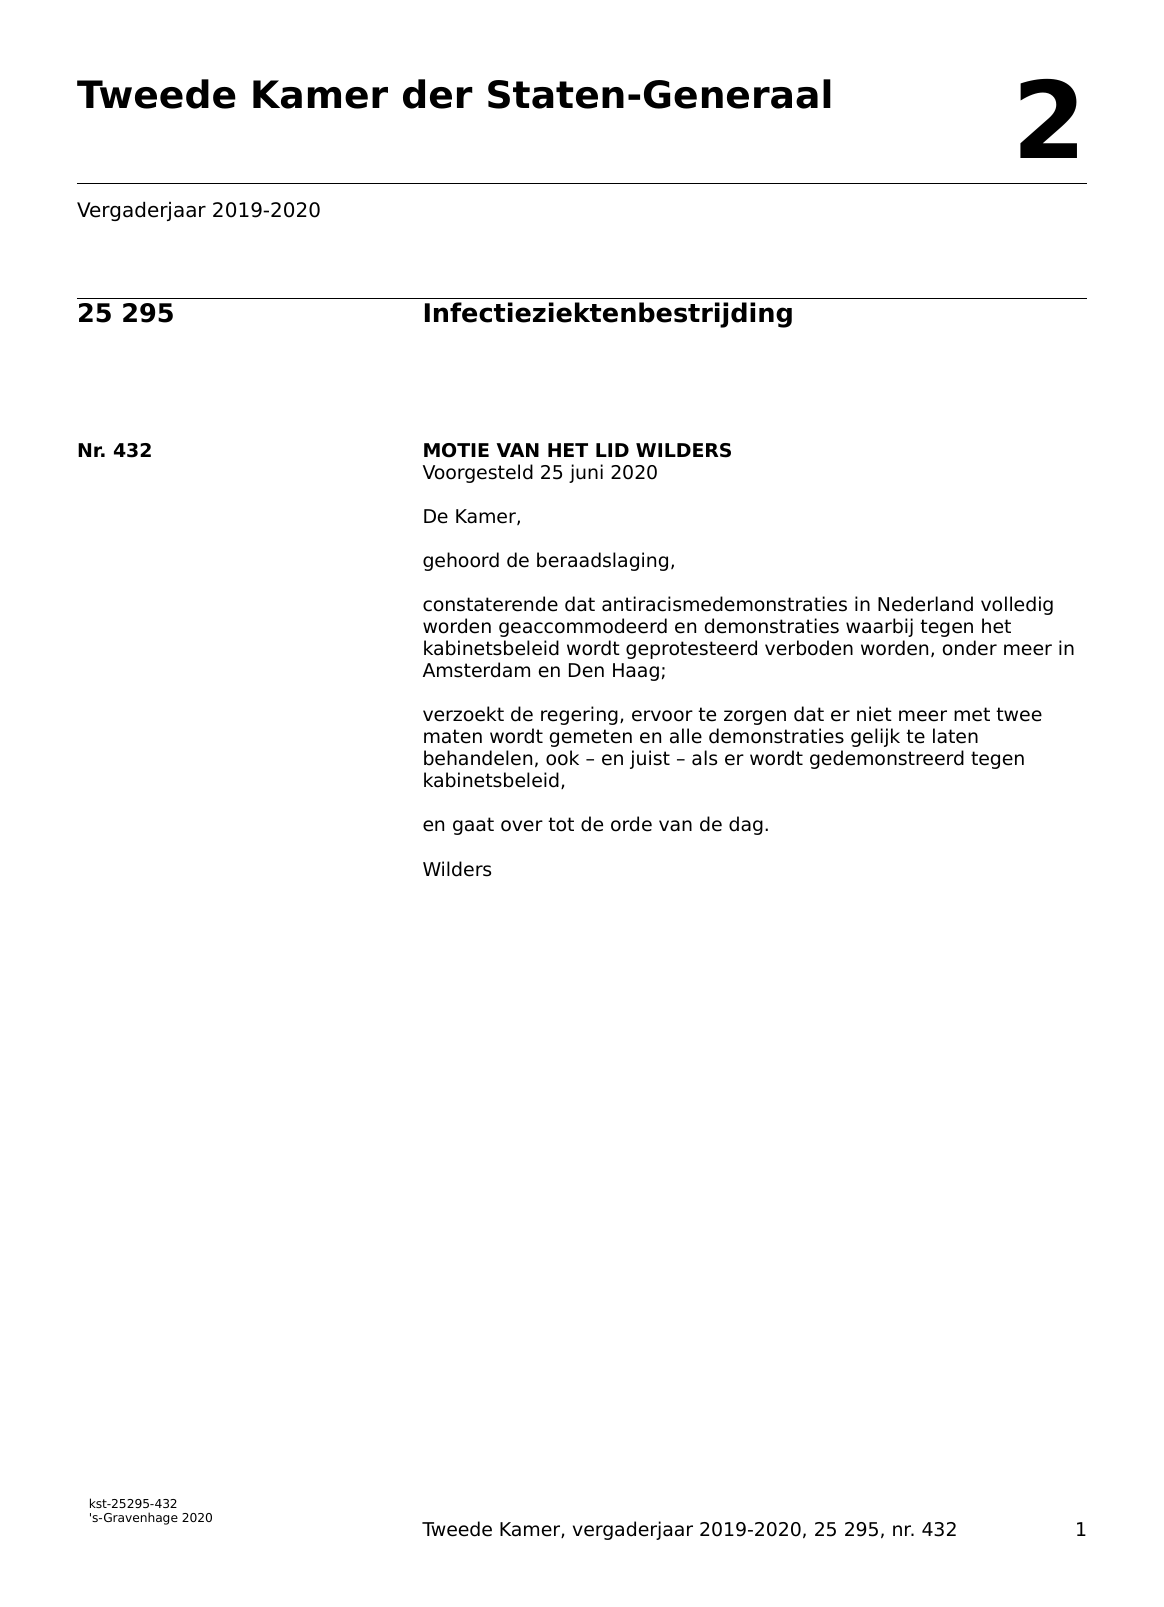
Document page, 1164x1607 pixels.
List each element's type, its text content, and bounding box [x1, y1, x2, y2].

subtitle Nr. 432 MOTIE VAN HET LID WILDERS [77, 440, 1087, 462]
table_header 2 [886, 59, 1087, 183]
text De Kamer, [422, 506, 1087, 528]
table_header Tweede Kamer der Staten-Generaal [77, 59, 886, 183]
text en gaat over tot de orde van de dag. [422, 814, 1087, 836]
subtitle 25 295 Infectieziektenbestrijding [77, 299, 1087, 329]
table_cell Vergaderjaar 2019-2020 [77, 184, 1087, 298]
text verzoekt de regering, ervoor te zorgen dat er niet meer met twee maten wordt gemeten en alle demonstraties gelijk te laten behandelen, ook – en juist – als er wordt gedemonstreerd tegen kabinetsbeleid, [422, 704, 1087, 792]
text constaterende dat antiracismedemonstraties in Nederland volledig worden geaccommodeerd en demonstraties waarbij tegen het kabinetsbeleid wordt geprotesteerd verboden worden, onder meer in Amsterdam en Den Haag; [422, 594, 1087, 682]
text 's-Gravenhage 2020 [88, 1511, 323, 1525]
text gehoord de beraadslaging, [422, 550, 1087, 572]
text Wilders [422, 858, 1087, 881]
text Voorgesteld 25 juni 2020 [422, 462, 1087, 484]
text kst-25295-432 [88, 1497, 323, 1511]
